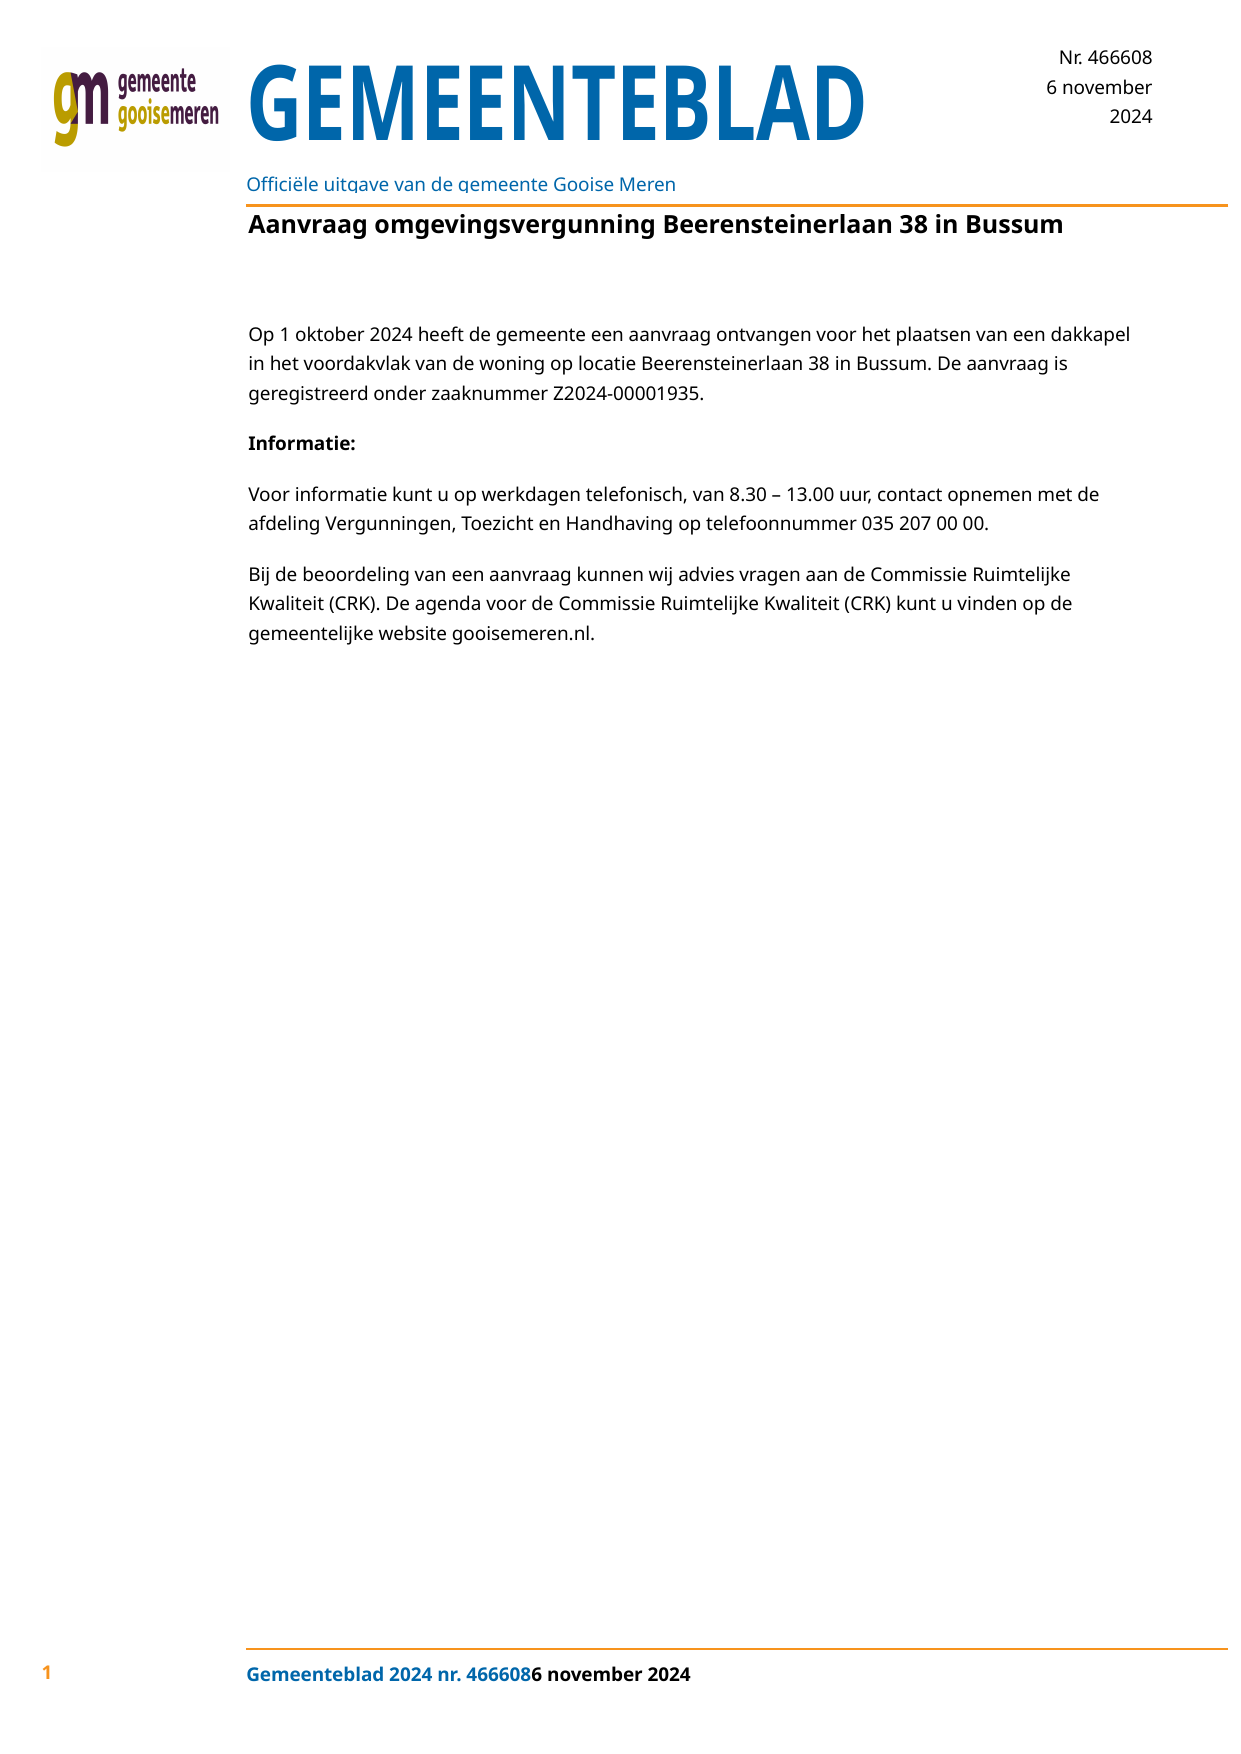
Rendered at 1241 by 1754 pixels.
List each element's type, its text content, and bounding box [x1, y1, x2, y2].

text Voor informatie kunt u op werkdagen telefonisch, van 8.30 – 13.00 uur, contact opnemen met de afdeling Vergunningen, Toezicht en Handhaving op telefoonnummer 035 207 00 00. [248, 481, 1152, 536]
text Bij de beoordeling van een aanvraag kunnen wij advies vragen aan de Commissie Ruimtelijke Kwaliteit (CRK). De agenda voor de Commissie Ruimtelijke Kwaliteit (CRK) kunt u vinden op de gemeentelijke website gooisemeren.nl. [248, 561, 1152, 646]
text Op 1 oktober 2024 heeft de gemeente een aanvraag ontvangen voor het plaatsen van een dakkapel in het voordakvlak van de woning op locatie Beerensteinerlaan 38 in Bussum. De aanvraag is geregistreerd onder zaaknummer Z2024-00001935. [248, 321, 1152, 406]
picture [41, 47, 231, 172]
text Informatie: [248, 430, 1152, 456]
text Aanvraag omgevingsvergunning Beerensteinerlaan 38 in Bussum [248, 207, 1152, 241]
